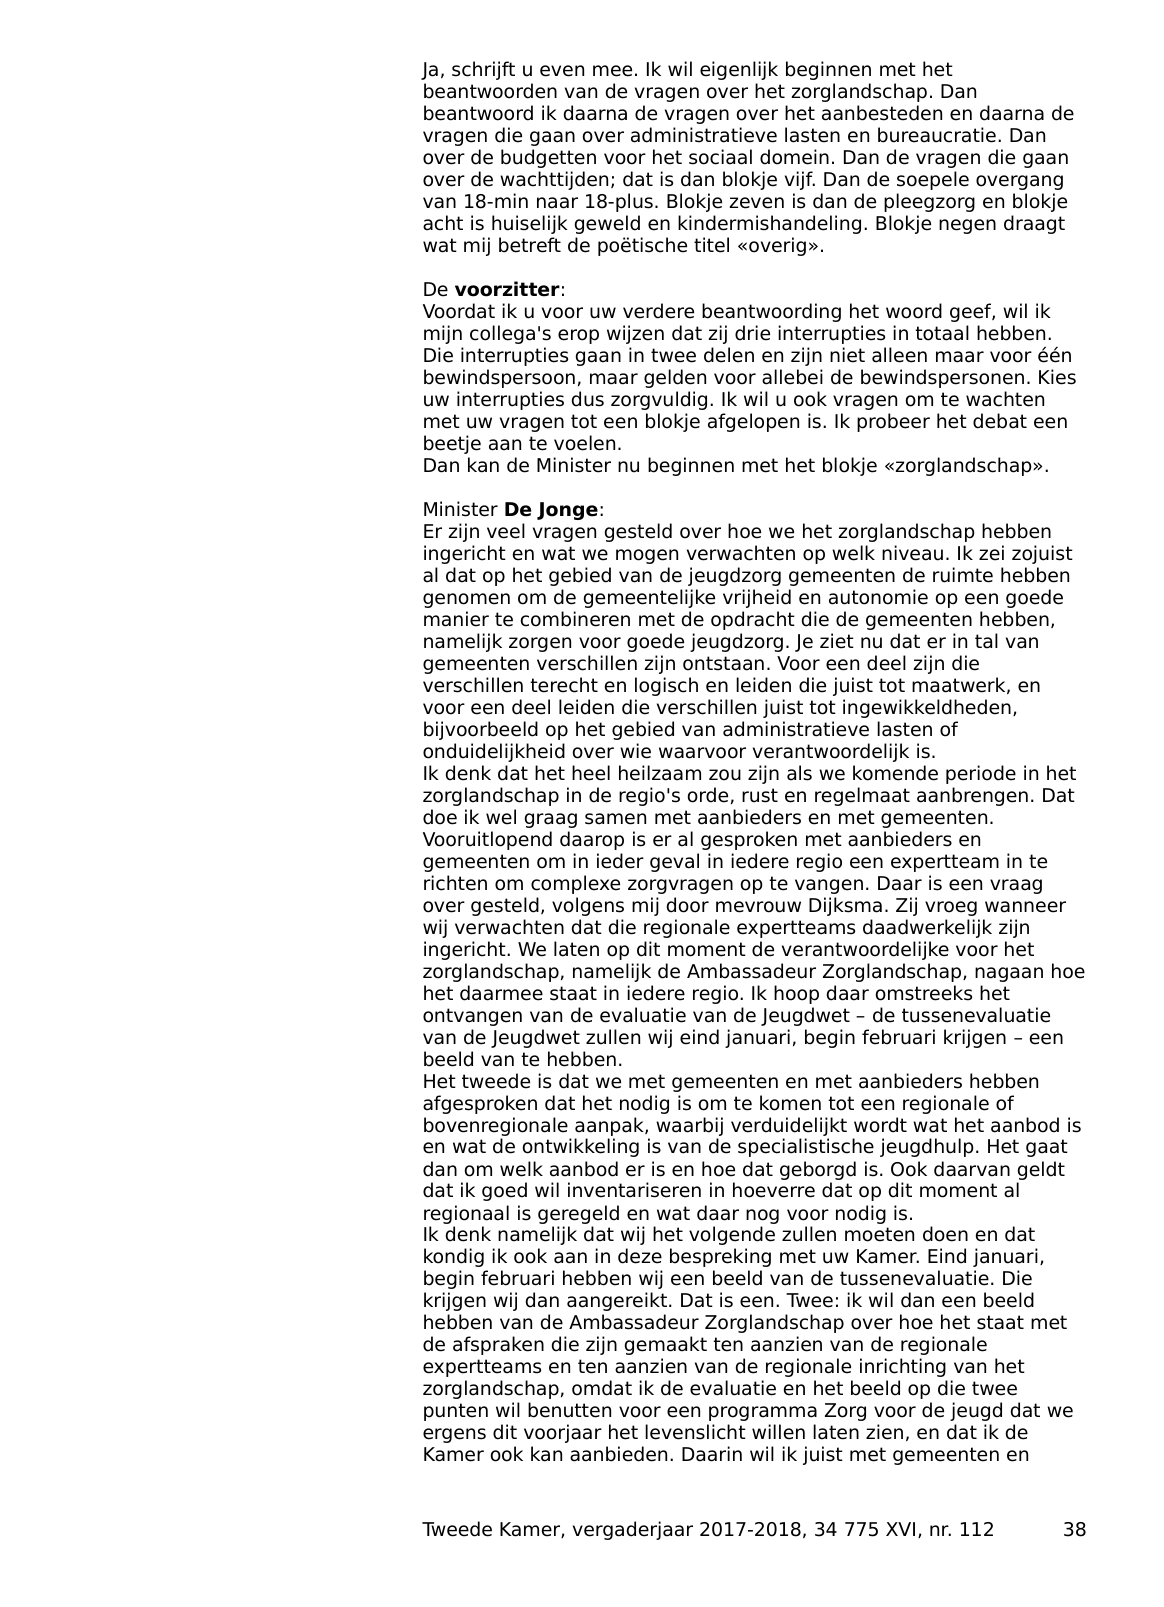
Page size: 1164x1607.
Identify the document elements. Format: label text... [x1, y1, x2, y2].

text Voordat ik u voor uw verdere beantwoording het woord geef, wil ik mijn collega's erop wijzen dat zij drie interrupties in totaal hebben. Die interrupties gaan in twee delen en zijn niet alleen maar voor één bewindspersoon, maar gelden voor allebei de bewindspersonen. Kies uw interrupties dus zorgvuldig. Ik wil u ook vragen om te wachten met uw vragen tot een blokje afgelopen is. Ik probeer het debat een beetje aan te voelen. [422, 301, 1087, 455]
text Er zijn veel vragen gesteld over hoe we het zorglandschap hebben ingericht en wat we mogen verwachten op welk niveau. Ik zei zojuist al dat op het gebied van de jeugdzorg gemeenten de ruimte hebben genomen om de gemeentelijke vrijheid en autonomie op een goede manier te combineren met de opdracht die de gemeenten hebben, namelijk zorgen voor goede jeugdzorg. Je ziet nu dat er in tal van gemeenten verschillen zijn ontstaan. Voor een deel zijn die verschillen terecht en logisch en leiden die juist tot maatwerk, en voor een deel leiden die verschillen juist tot ingewikkeldheden, bijvoorbeeld op het gebied van administratieve lasten of onduidelijkheid over wie waarvoor verantwoordelijk is. [422, 521, 1087, 763]
text De voorzitter: [422, 279, 1087, 301]
text Ik denk dat het heel heilzaam zou zijn als we komende periode in het zorglandschap in de regio's orde, rust en regelmaat aanbrengen. Dat doe ik wel graag samen met aanbieders en met gemeenten. Vooruitlopend daarop is er al gesproken met aanbieders en gemeenten om in ieder geval in iedere regio een expertteam in te richten om complexe zorgvragen op te vangen. Daar is een vraag over gesteld, volgens mij door mevrouw Dijksma. Zij vroeg wanneer wij verwachten dat die regionale expertteams daadwerkelijk zijn ingericht. We laten op dit moment de verantwoordelijke voor het zorglandschap, namelijk de Ambassadeur Zorglandschap, nagaan hoe het daarmee staat in iedere regio. Ik hoop daar omstreeks het ontvangen van de evaluatie van de Jeugdwet – de tussenevaluatie van de Jeugdwet zullen wij eind januari, begin februari krijgen – een beeld van te hebben. [422, 763, 1087, 1071]
text Het tweede is dat we met gemeenten en met aanbieders hebben afgesproken dat het nodig is om te komen tot een regionale of bovenregionale aanpak, waarbij verduidelijkt wordt wat het aanbod is en wat de ontwikkeling is van de specialistische jeugdhulp. Het gaat dan om welk aanbod er is en hoe dat geborgd is. Ook daarvan geldt dat ik goed wil inventariseren in hoeverre dat op dit moment al regionaal is geregeld en wat daar nog voor nodig is. [422, 1071, 1087, 1224]
text Ja, schrijft u even mee. Ik wil eigenlijk beginnen met het beantwoorden van de vragen over het zorglandschap. Dan beantwoord ik daarna de vragen over het aanbesteden en daarna de vragen die gaan over administratieve lasten en bureaucratie. Dan over de budgetten voor het sociaal domein. Dan de vragen die gaan over de wachttijden; dat is dan blokje vijf. Dan de soepele overgang van 18-min naar 18-plus. Blokje zeven is dan de pleegzorg en blokje acht is huiselijk geweld en kindermishandeling. Blokje negen draagt wat mij betreft de poëtische titel «overig». [422, 59, 1087, 257]
text Dan kan de Minister nu beginnen met het blokje «zorglandschap». [422, 455, 1087, 477]
text Minister De Jonge: [422, 499, 1087, 521]
text Ik denk namelijk dat wij het volgende zullen moeten doen en dat kondig ik ook aan in deze bespreking met uw Kamer. Eind januari, begin februari hebben wij een beeld van de tussenevaluatie. Die krijgen wij dan aangereikt. Dat is een. Twee: ik wil dan een beeld hebben van de Ambassadeur Zorglandschap over hoe het staat met de afspraken die zijn gemaakt ten aanzien van de regionale expertteams en ten aanzien van de regionale inrichting van het zorglandschap, omdat ik de evaluatie en het beeld op die twee punten wil benutten voor een programma Zorg voor de jeugd dat we ergens dit voorjaar het levenslicht willen laten zien, en dat ik de Kamer ook kan aanbieden. Daarin wil ik juist met gemeenten en [422, 1224, 1087, 1466]
